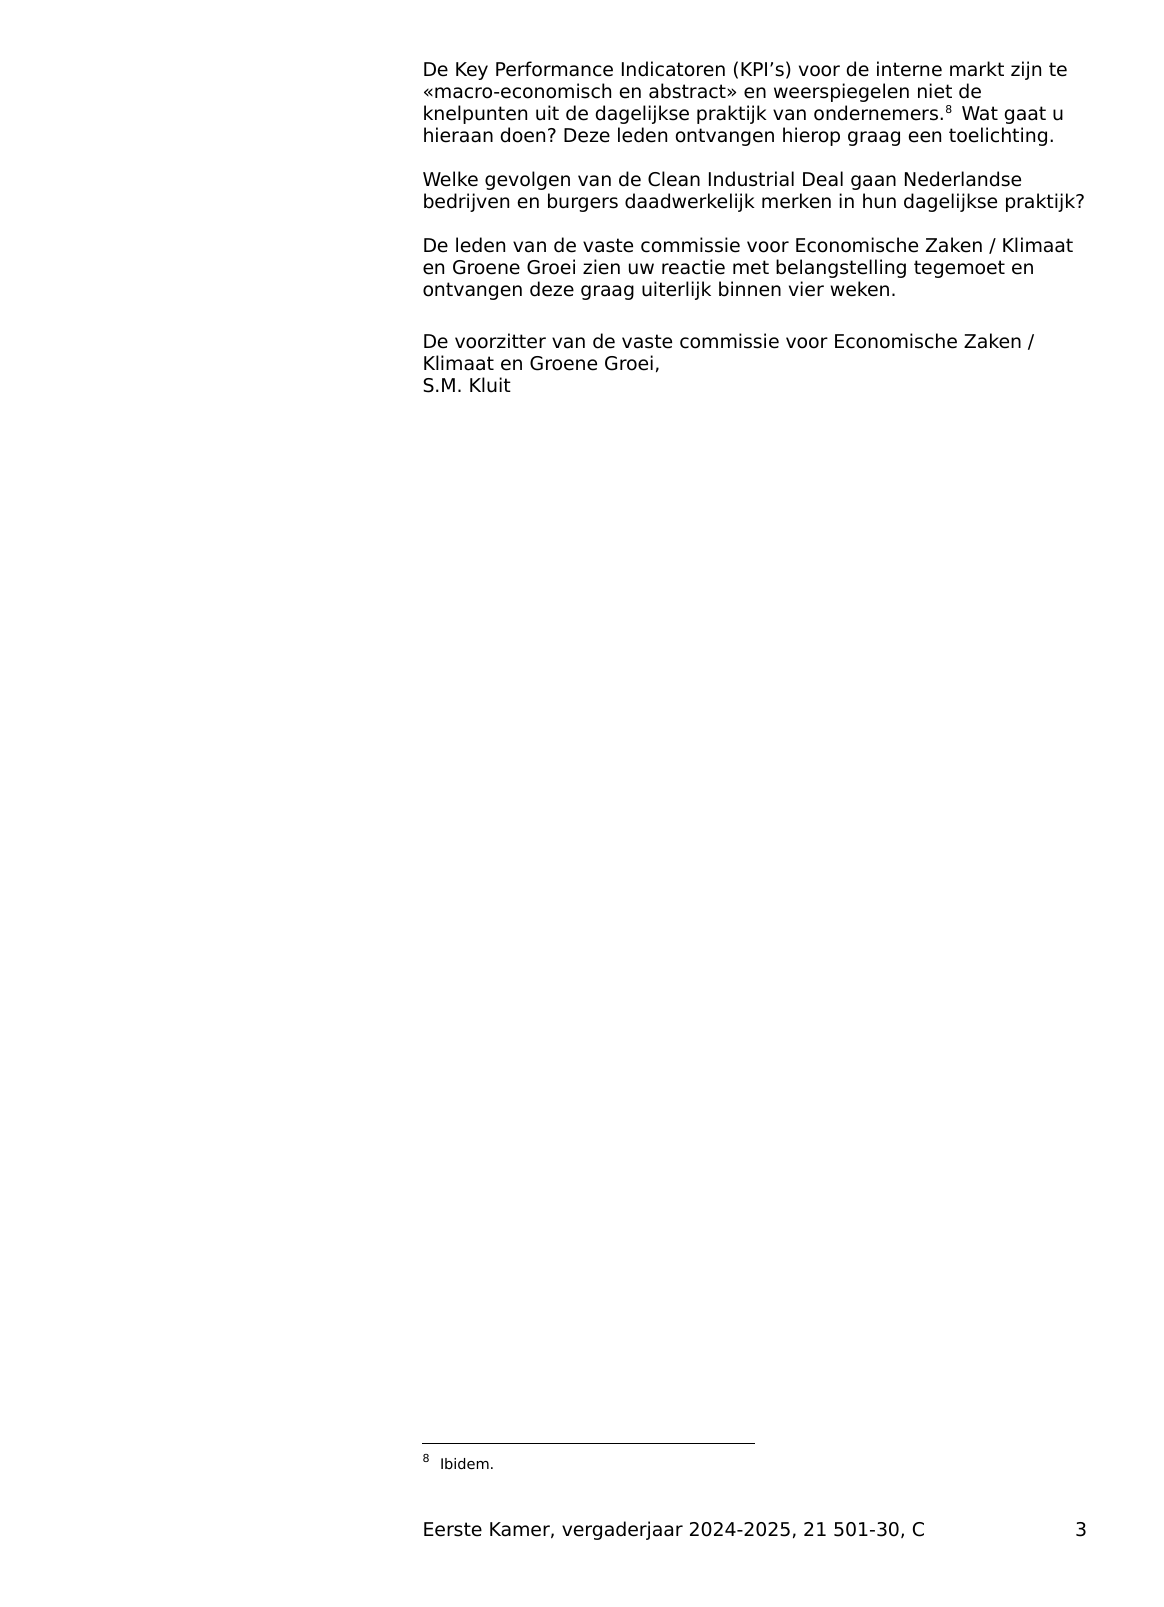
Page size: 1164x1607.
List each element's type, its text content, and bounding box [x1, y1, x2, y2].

text Ibidem. [422, 1452, 1087, 1474]
text De Key Performance Indicatoren (KPI’s) voor de interne markt zijn te «macro-economisch en abstract» en weerspiegelen niet de knelpunten uit de dagelijkse praktijk van ondernemers. Wat gaat u hieraan doen? Deze leden ontvangen hierop graag een toelichting. [422, 59, 1087, 147]
text Welke gevolgen van de Clean Industrial Deal gaan Nederlandse bedrijven en burgers daadwerkelijk merken in hun dagelijkse praktijk? [422, 169, 1087, 213]
text De voorzitter van de vaste commissie voor Economische Zaken / Klimaat en Groene Groei, S.M. Kluit [422, 331, 1087, 397]
text De leden van de vaste commissie voor Economische Zaken / Klimaat en Groene Groei zien uw reactie met belangstelling tegemoet en ontvangen deze graag uiterlijk binnen vier weken. [422, 235, 1087, 301]
